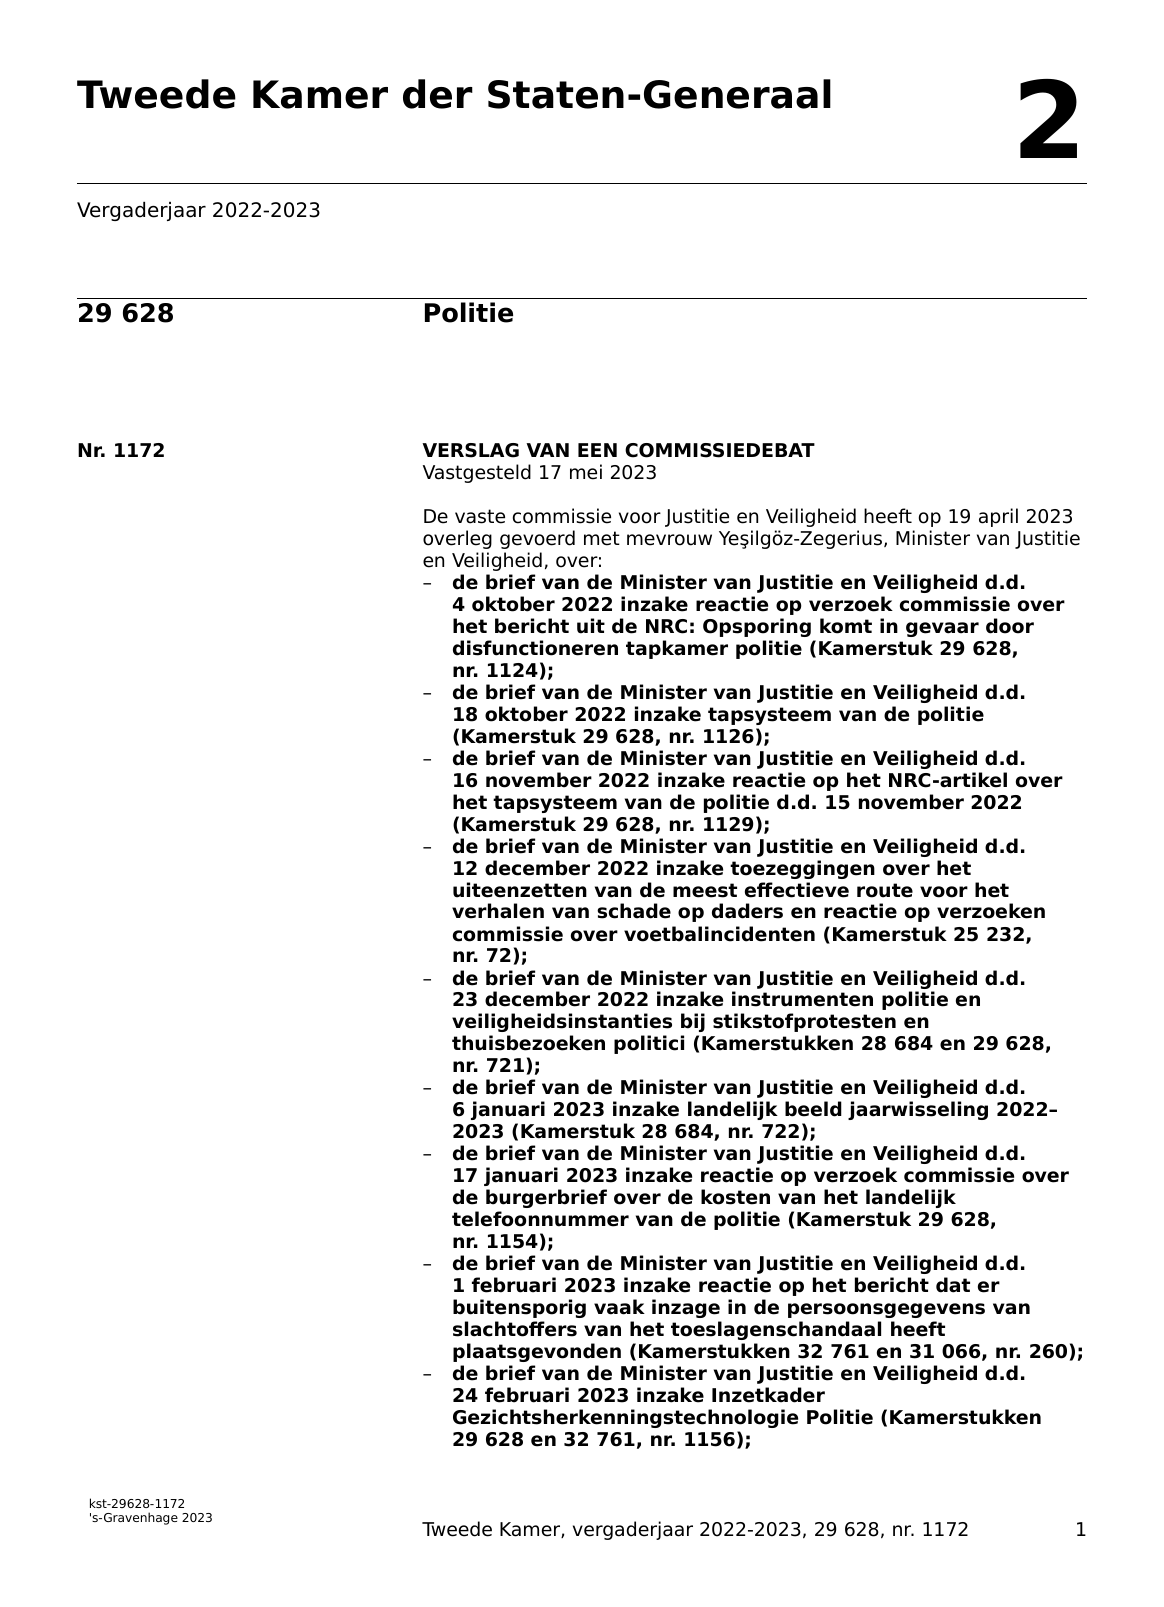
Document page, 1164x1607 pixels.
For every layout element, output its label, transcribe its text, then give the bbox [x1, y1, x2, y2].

text 's-Gravenhage 2023 [88, 1511, 323, 1525]
text – de brief van de Minister van Justitie en Veiligheid d.d. 1 februari 2023 inzake reactie op het bericht dat er buitensporig vaak inzage in de persoonsgegevens van slachtoffers van het toeslagenschandaal heeft plaatsgevonden (Kamerstukken 32 761 en 31 066, nr. 260); [422, 1253, 1087, 1363]
text – de brief van de Minister van Justitie en Veiligheid d.d. 24 februari 2023 inzake Inzetkader Gezichtsherkenningstechnologie Politie (Kamerstukken 29 628 en 32 761, nr. 1156); [422, 1363, 1087, 1451]
text De vaste commissie voor Justitie en Veiligheid heeft op 19 april 2023 overleg gevoerd met mevrouw Yeşilgöz-Zegerius, Minister van Justitie en Veiligheid, over: [422, 506, 1087, 572]
text – de brief van de Minister van Justitie en Veiligheid d.d. 18 oktober 2022 inzake tapsysteem van de politie (Kamerstuk 29 628, nr. 1126); [422, 682, 1087, 748]
text – de brief van de Minister van Justitie en Veiligheid d.d. 12 december 2022 inzake toezeggingen over het uiteenzetten van de meest effectieve route voor het verhalen van schade op daders en reactie op verzoeken commissie over voetbalincidenten (Kamerstuk 25 232, nr. 72); [422, 836, 1087, 967]
subtitle 29 628 Politie [77, 299, 1087, 329]
text – de brief van de Minister van Justitie en Veiligheid d.d. 17 januari 2023 inzake reactie op verzoek commissie over de burgerbrief over de kosten van het landelijk telefoonnummer van de politie (Kamerstuk 29 628, nr. 1154); [422, 1143, 1087, 1253]
text – de brief van de Minister van Justitie en Veiligheid d.d. 4 oktober 2022 inzake reactie op verzoek commissie over het bericht uit de NRC: Opsporing komt in gevaar door disfunctioneren tapkamer politie (Kamerstuk 29 628, nr. 1124); [422, 572, 1087, 682]
text – de brief van de Minister van Justitie en Veiligheid d.d. 16 november 2022 inzake reactie op het NRC-artikel over het tapsysteem van de politie d.d. 15 november 2022 (Kamerstuk 29 628, nr. 1129); [422, 748, 1087, 836]
text Vastgesteld 17 mei 2023 [422, 462, 1087, 484]
text – de brief van de Minister van Justitie en Veiligheid d.d. 6 januari 2023 inzake landelijk beeld jaarwisseling 2022–2023 (Kamerstuk 28 684, nr. 722); [422, 1077, 1087, 1143]
subtitle Nr. 1172 VERSLAG VAN EEN COMMISSIEDEBAT [77, 440, 1087, 462]
table_cell Vergaderjaar 2022-2023 [77, 184, 1087, 298]
table_header 2 [886, 59, 1087, 183]
text kst-29628-1172 [88, 1497, 323, 1511]
text – de brief van de Minister van Justitie en Veiligheid d.d. 23 december 2022 inzake instrumenten politie en veiligheidsinstanties bij stikstofprotesten en thuisbezoeken politici (Kamerstukken 28 684 en 29 628, nr. 721); [422, 967, 1087, 1077]
table_header Tweede Kamer der Staten-Generaal [77, 59, 886, 183]
